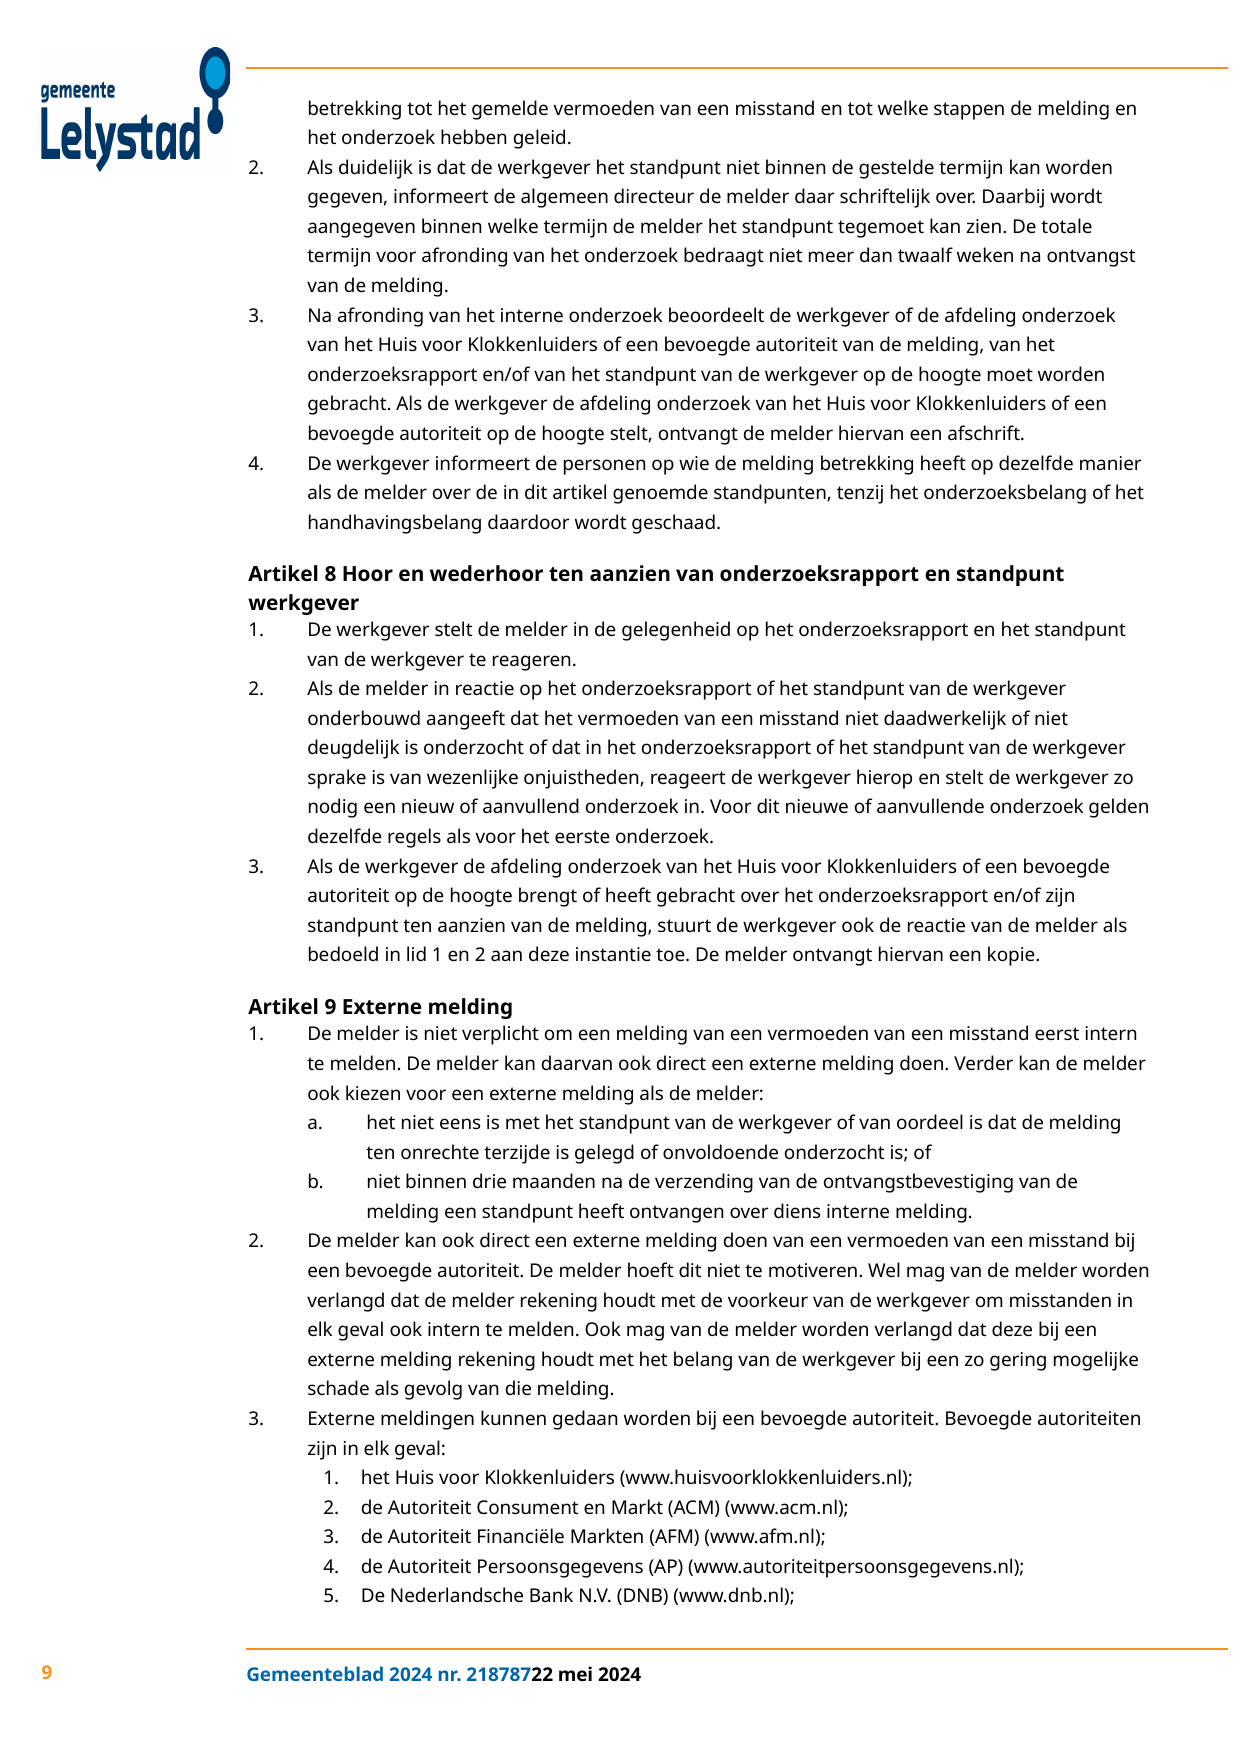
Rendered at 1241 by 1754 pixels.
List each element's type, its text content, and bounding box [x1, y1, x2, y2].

list betrekking tot het gemelde vermoeden van een misstand en tot welke stappen de melding en het onderzoek hebben geleid. [248, 95, 1152, 150]
list De melder kan ook direct een externe melding doen van een vermoeden van een misstand bij een bevoegde autoriteit. De melder hoeft dit niet te motiveren. Wel mag van de melder worden verlangd dat de melder rekening houdt met de voorkeur van de werkgever om misstanden in elk geval ook intern te melden. Ook mag van de melder worden verlangd dat deze bij een externe melding rekening houdt met het belang van de werkgever bij een zo gering mogelijke schade als gevolg van die melding. [248, 1228, 1152, 1401]
text Artikel 9 Externe melding [248, 992, 1152, 1021]
list de Autoriteit Financiële Markten (AFM) (www.afm.nl); [323, 1523, 1152, 1549]
list niet binnen drie maanden na de verzending van de ontvangstbevestiging van de melding een standpunt heeft ontvangen over diens interne melding. [307, 1168, 1152, 1224]
list het Huis voor Klokkenluiders (www.huisvoorklokkenluiders.nl); [323, 1464, 1152, 1490]
list De werkgever informeert de personen op wie de melding betrekking heeft op dezelfde manier als de melder over de in dit artikel genoemde standpunten, tenzij het onderzoeksbelang of het handhavingsbelang daardoor wordt geschaad. [248, 450, 1152, 535]
list Als duidelijk is dat de werkgever het standpunt niet binnen de gestelde termijn kan worden gegeven, informeert de algemeen directeur de melder daar schriftelijk over. Daarbij wordt aangegeven binnen welke termijn de melder het standpunt tegemoet kan zien. De totale termijn voor afronding van het onderzoek bedraagt niet meer dan twaalf weken na ontvangst van de melding. [248, 154, 1152, 298]
list de Autoriteit Consument en Markt (ACM) (www.acm.nl); [323, 1494, 1152, 1519]
list de Autoriteit Persoonsgegevens (AP) (www.autoriteitpersoonsgegevens.nl); [323, 1553, 1152, 1579]
list De werkgever stelt de melder in de gelegenheid op het onderzoeksrapport en het standpunt van de werkgever te reageren. [248, 616, 1152, 672]
text Artikel 8 Hoor en wederhoor ten aanzien van onderzoeksrapport en standpunt werkgever [248, 559, 1152, 616]
list Na afronding van het interne onderzoek beoordeelt de werkgever of de afdeling onderzoek van het Huis voor Klokkenluiders of een bevoegde autoriteit van de melding, van het onderzoeksrapport en/of van het standpunt van de werkgever op de hoogte moet worden gebracht. Als de werkgever de afdeling onderzoek van het Huis voor Klokkenluiders of een bevoegde autoriteit op de hoogte stelt, ontvangt de melder hiervan een afschrift. [248, 302, 1152, 446]
list Als de werkgever de afdeling onderzoek van het Huis voor Klokkenluiders of een bevoegde autoriteit op de hoogte brengt of heeft gebracht over het onderzoeksrapport en/of zijn standpunt ten aanzien van de melding, stuurt de werkgever ook de reactie van de melder als bedoeld in lid 1 en 2 aan deze instantie toe. De melder ontvangt hiervan een kopie. [248, 853, 1152, 967]
list het niet eens is met het standpunt van de werkgever of van oordeel is dat de melding ten onrechte terzijde is gelegd of onvoldoende onderzocht is; of [307, 1109, 1152, 1164]
list Externe meldingen kunnen gedaan worden bij een bevoegde autoriteit. Bevoegde autoriteiten zijn in elk geval: [248, 1405, 1152, 1460]
list De Nederlandsche Bank N.V. (DNB) (www.dnb.nl); [323, 1583, 1152, 1608]
list Als de melder in reactie op het onderzoeksrapport of het standpunt van de werkgever onderbouwd aangeeft dat het vermoeden van een misstand niet daadwerkelijk of niet deugdelijk is onderzocht of dat in het onderzoeksrapport of het standpunt van de werkgever sprake is van wezenlijke onjuistheden, reageert de werkgever hierop en stelt de werkgever zo nodig een nieuw of aanvullend onderzoek in. Voor dit nieuwe of aanvullende onderzoek gelden dezelfde regels als voor het eerste onderzoek. [248, 675, 1152, 849]
picture [41, 47, 231, 172]
list De melder is niet verplicht om een melding van een vermoeden van een misstand eerst intern te melden. De melder kan daarvan ook direct een externe melding doen. Verder kan de melder ook kiezen voor een externe melding als de melder: [248, 1021, 1152, 1105]
